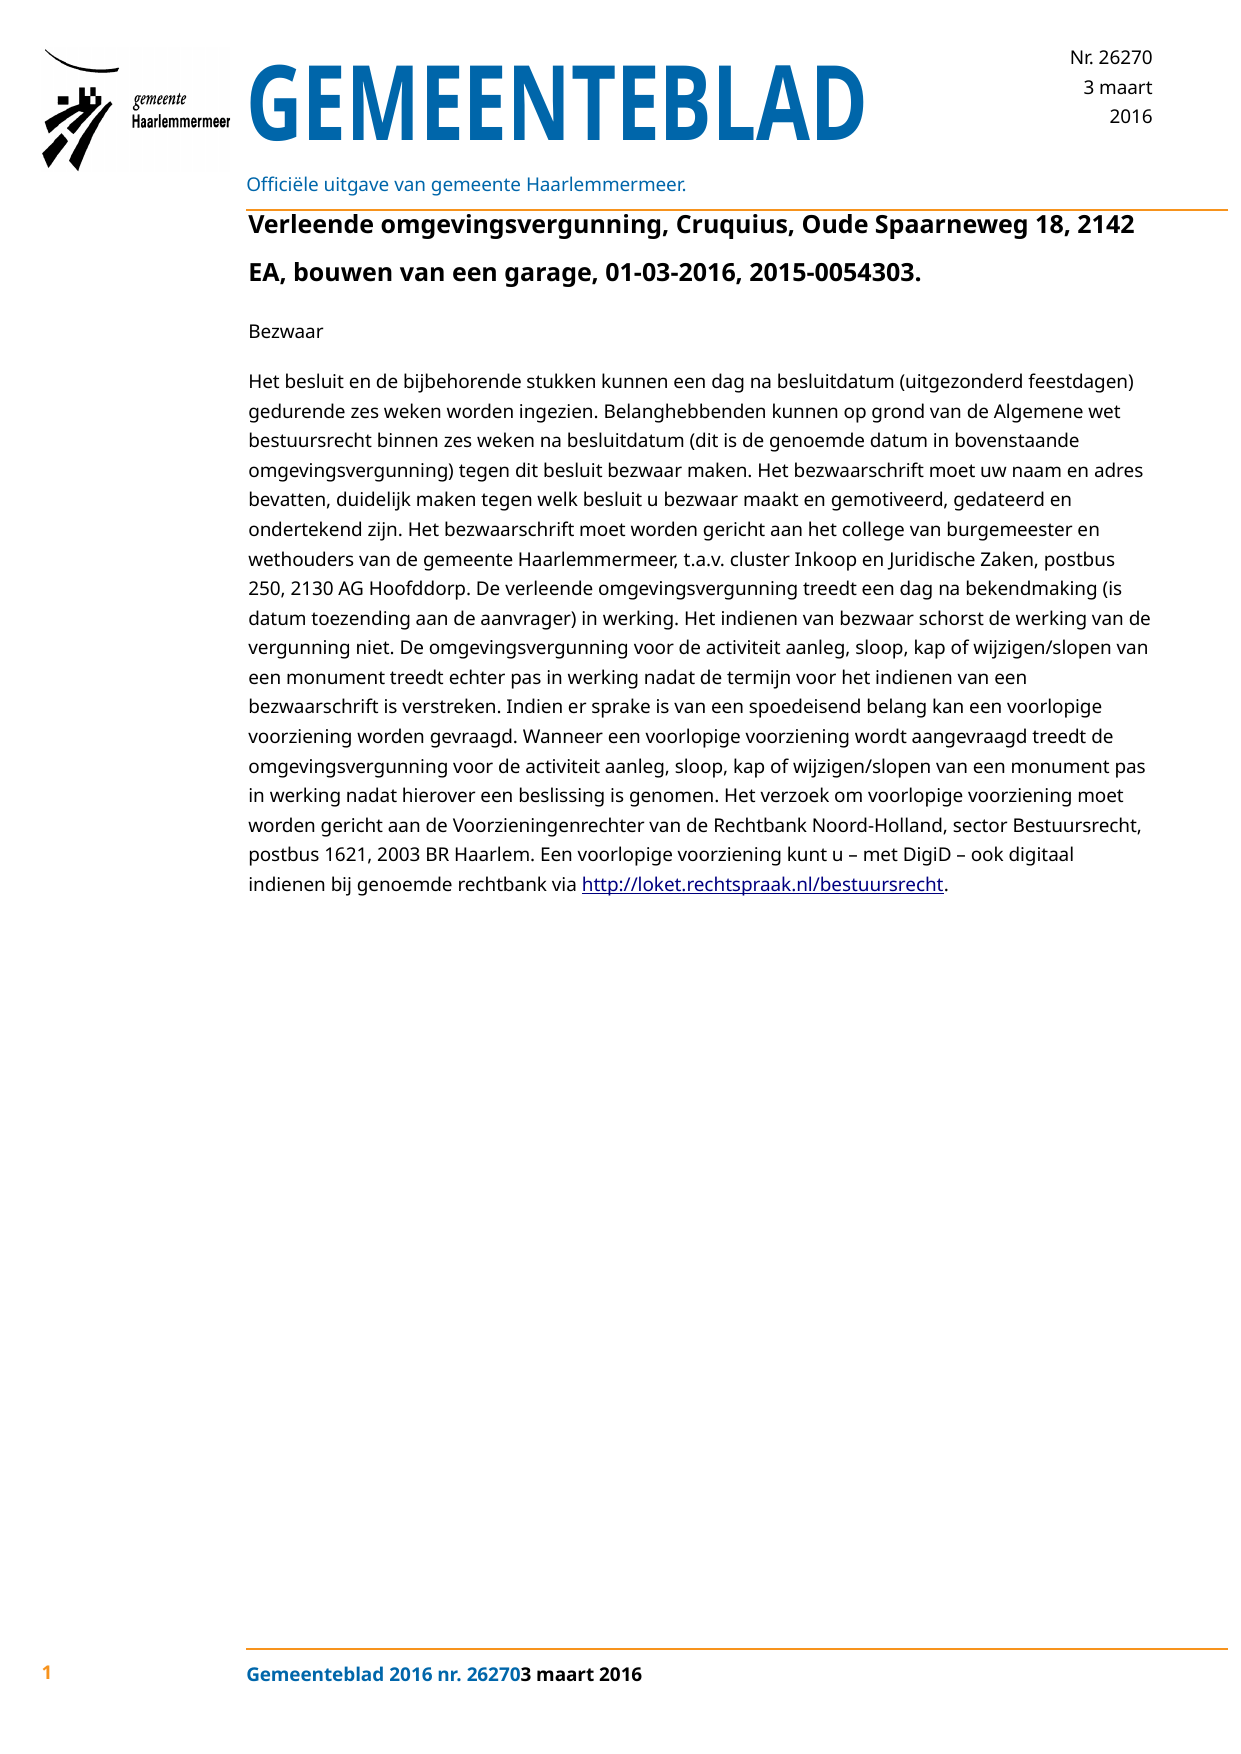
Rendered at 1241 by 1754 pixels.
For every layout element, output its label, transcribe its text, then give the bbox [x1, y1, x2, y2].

text Bezwaar [248, 318, 1152, 344]
text Verleende omgevingsvergunning, Cruquius, Oude Spaarneweg 18, 2142 EA, bouwen van een garage, 01-03-2016, 2015-0054303. [248, 211, 1152, 288]
text Het besluit en de bijbehorende stukken kunnen een dag na besluitdatum (uitgezonderd feestdagen) gedurende zes weken worden ingezien. Belanghebbenden kunnen op grond van de Algemene wet bestuursrecht binnen zes weken na besluitdatum (dit is de genoemde datum in bovenstaande omgevingsvergunning) tegen dit besluit bezwaar maken. Het bezwaarschrift moet uw naam en adres bevatten, duidelijk maken tegen welk besluit u bezwaar maakt en gemotiveerd, gedateerd en ondertekend zijn. Het bezwaarschrift moet worden gericht aan het college van burgemeester en wethouders van de gemeente Haarlemmermeer, t.a.v. cluster Inkoop en Juridische Zaken, postbus 250, 2130 AG Hoofddorp. De verleende omgevingsvergunning treedt een dag na bekendmaking (is datum toezending aan de aanvrager) in werking. Het indienen van bezwaar schorst de werking van de vergunning niet. De omgevingsvergunning voor de activiteit aanleg, sloop, kap of wijzigen/slopen van een monument treedt echter pas in werking nadat de termijn voor het indienen van een bezwaarschrift is verstreken. Indien er sprake is van een spoedeisend belang kan een voorlopige voorziening worden gevraagd. Wanneer een voorlopige voorziening wordt aangevraagd treedt de omgevingsvergunning voor de activiteit aanleg, sloop, kap of wijzigen/slopen van een monument pas in werking nadat hierover een beslissing is genomen. Het verzoek om voorlopige voorziening moet worden gericht aan de Voorzieningenrechter van de Rechtbank Noord-Holland, sector Bestuursrecht, postbus 1621, 2003 BR Haarlem. Een voorlopige voorziening kunt u – met DigiD – ook digitaal indienen bij genoemde rechtbank via http://loket.rechtspraak.nl/bestuursrecht. [248, 368, 1152, 897]
picture [41, 47, 231, 172]
